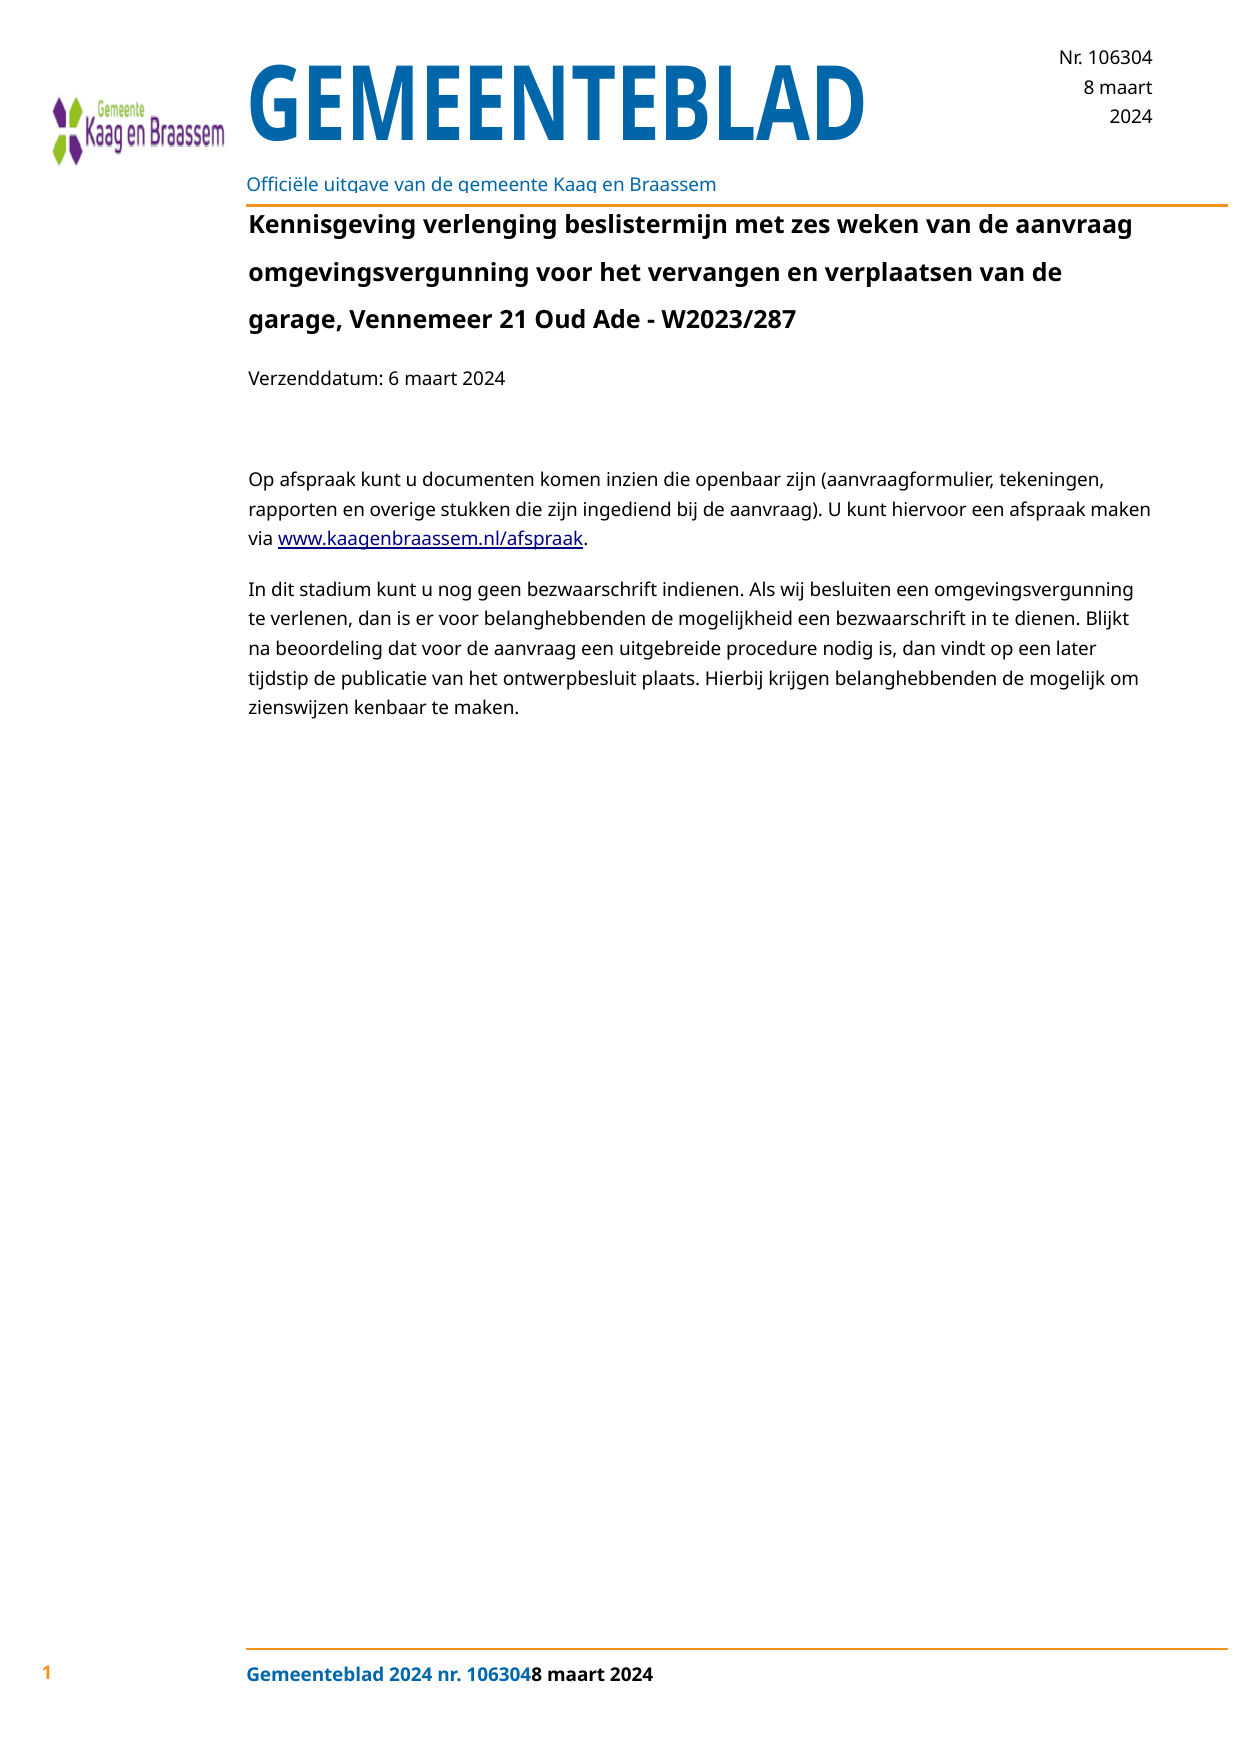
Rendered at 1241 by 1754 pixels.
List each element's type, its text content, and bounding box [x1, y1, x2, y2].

picture [41, 47, 231, 172]
text Op afspraak kunt u documenten komen inzien die openbaar zijn (aanvraagformulier, tekeningen, rapporten en overige stukken die zijn ingediend bij de aanvraag). U kunt hiervoor een afspraak maken via www.kaagenbraassem.nl/afspraak. [248, 466, 1152, 551]
text Verzenddatum: 6 maart 2024 [248, 366, 1152, 391]
text Kennisgeving verlenging beslistermijn met zes weken van de aanvraag omgevingsvergunning voor het vervangen en verplaatsen van de garage, Vennemeer 21 Oud Ade - W2023/287 [248, 207, 1152, 336]
text In dit stadium kunt u nog geen bezwaarschrift indienen. Als wij besluiten een omgevingsvergunning te verlenen, dan is er voor belanghebbenden de mogelijkheid een bezwaarschrift in te dienen. Blijkt na beoordeling dat voor de aanvraag een uitgebreide procedure nodig is, dan vindt op een later tijdstip de publicatie van het ontwerpbesluit plaats. Hierbij krijgen belanghebbenden de mogelijk om zienswijzen kenbaar te maken. [248, 576, 1152, 720]
